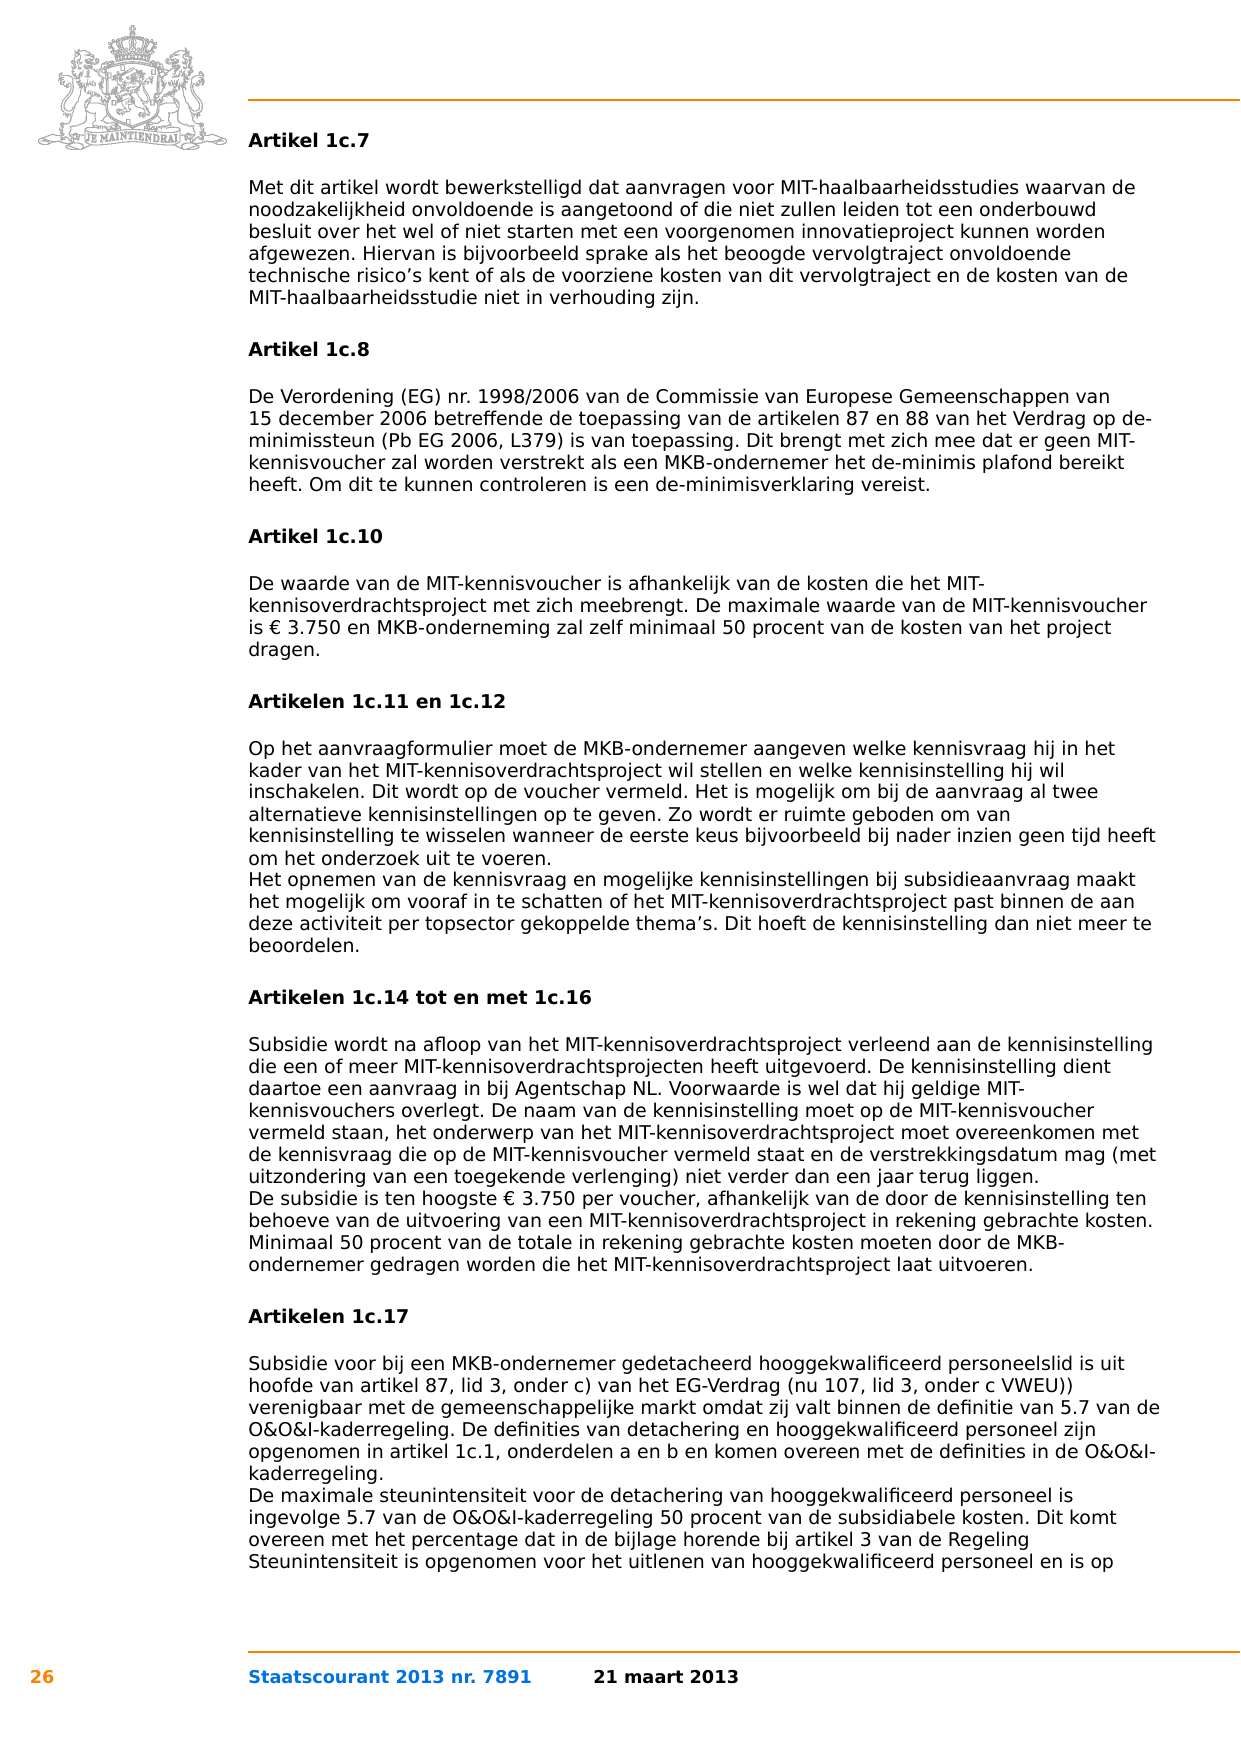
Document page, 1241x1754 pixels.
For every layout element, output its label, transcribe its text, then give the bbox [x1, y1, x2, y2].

text De Verordening (EG) nr. 1998/2006 van de Commissie van Europese Gemeenschappen van 15 december 2006 betreffende de toepassing van de artikelen 87 en 88 van het Verdrag op de-minimissteun (Pb EG 2006, L379) is van toepassing. Dit brengt met zich mee dat er geen MIT-kennisvoucher zal worden verstrekt als een MKB-ondernemer het de-minimis plafond bereikt heeft. Om dit te kunnen controleren is een de-minimisverklaring vereist. [248, 386, 1163, 496]
subtitle Artikel 1c.8 [248, 339, 1163, 361]
subtitle Artikelen 1c.17 [248, 1306, 1163, 1328]
subtitle Artikel 1c.10 [248, 526, 1163, 548]
text De waarde van de MIT-kennisvoucher is afhankelijk van de kosten die het MIT-kennisoverdrachtsproject met zich meebrengt. De maximale waarde van de MIT-kennisvoucher is € 3.750 en MKB-onderneming zal zelf minimaal 50 procent van de kosten van het project dragen. [248, 573, 1163, 661]
subtitle Artikelen 1c.14 tot en met 1c.16 [248, 987, 1163, 1009]
text De maximale steunintensiteit voor de detachering van hooggekwalificeerd personeel is ingevolge 5.7 van de O&O&I-kaderregeling 50 procent van de subsidiabele kosten. Dit komt overeen met het percentage dat in de bijlage horende bij artikel 3 van de Regeling Steunintensiteit is opgenomen voor het uitlenen van hooggekwalificeerd personeel en is op [248, 1485, 1163, 1573]
text Op het aanvraagformulier moet de MKB-ondernemer aangeven welke kennisvraag hij in het kader van het MIT-kennisoverdrachtsproject wil stellen en welke kennisinstelling hij wil inschakelen. Dit wordt op de voucher vermeld. Het is mogelijk om bij de aanvraag al twee alternatieve kennisinstellingen op te geven. Zo wordt er ruimte geboden om van kennisinstelling te wisselen wanneer de eerste keus bijvoorbeeld bij nader inzien geen tijd heeft om het onderzoek uit te voeren. [248, 737, 1163, 869]
text Het opnemen van de kennisvraag en mogelijke kennisinstellingen bij subsidieaanvraag maakt het mogelijk om vooraf in te schatten of het MIT-kennisoverdrachtsproject past binnen de aan deze activiteit per topsector gekoppelde thema’s. Dit hoeft de kennisinstelling dan niet meer te beoordelen. [248, 869, 1163, 957]
text Met dit artikel wordt bewerkstelligd dat aanvragen voor MIT-haalbaarheidsstudies waarvan de noodzakelijkheid onvoldoende is aangetoond of die niet zullen leiden tot een onderbouwd besluit over het wel of niet starten met een voorgenomen innovatieproject kunnen worden afgewezen. Hiervan is bijvoorbeeld sprake als het beoogde vervolgtraject onvoldoende technische risico’s kent of als de voorziene kosten van dit vervolgtraject en de kosten van de MIT-haalbaarheidsstudie niet in verhouding zijn. [248, 177, 1163, 309]
text Subsidie voor bij een MKB-ondernemer gedetacheerd hooggekwalificeerd personeelslid is uit hoofde van artikel 87, lid 3, onder c) van het EG-Verdrag (nu 107, lid 3, onder c VWEU)) verenigbaar met de gemeenschappelijke markt omdat zij valt binnen de definitie van 5.7 van de O&O&I-kaderregeling. De definities van detachering en hooggekwalificeerd personeel zijn opgenomen in artikel 1c.1, onderdelen a en b en komen overeen met de definities in de O&O&I-kaderregeling. [248, 1353, 1163, 1485]
picture [38, 25, 227, 150]
text Subsidie wordt na afloop van het MIT-kennisoverdrachtsproject verleend aan de kennisinstelling die een of meer MIT-kennisoverdrachtsprojecten heeft uitgevoerd. De kennisinstelling dient daartoe een aanvraag in bij Agentschap NL. Voorwaarde is wel dat hij geldige MIT-kennisvouchers overlegt. De naam van de kennisinstelling moet op de MIT-kennisvoucher vermeld staan, het onderwerp van het MIT-kennisoverdrachtsproject moet overeenkomen met de kennisvraag die op de MIT-kennisvoucher vermeld staat en de verstrekkingsdatum mag (met uitzondering van een toegekende verlenging) niet verder dan een jaar terug liggen. [248, 1034, 1163, 1188]
subtitle Artikelen 1c.11 en 1c.12 [248, 691, 1163, 712]
subtitle Artikel 1c.7 [248, 130, 1163, 152]
text De subsidie is ten hoogste € 3.750 per voucher, afhankelijk van de door de kennisinstelling ten behoeve van de uitvoering van een MIT-kennisoverdrachtsproject in rekening gebrachte kosten. Minimaal 50 procent van de totale in rekening gebrachte kosten moeten door de MKB-ondernemer gedragen worden die het MIT-kennisoverdrachtsproject laat uitvoeren. [248, 1188, 1163, 1276]
